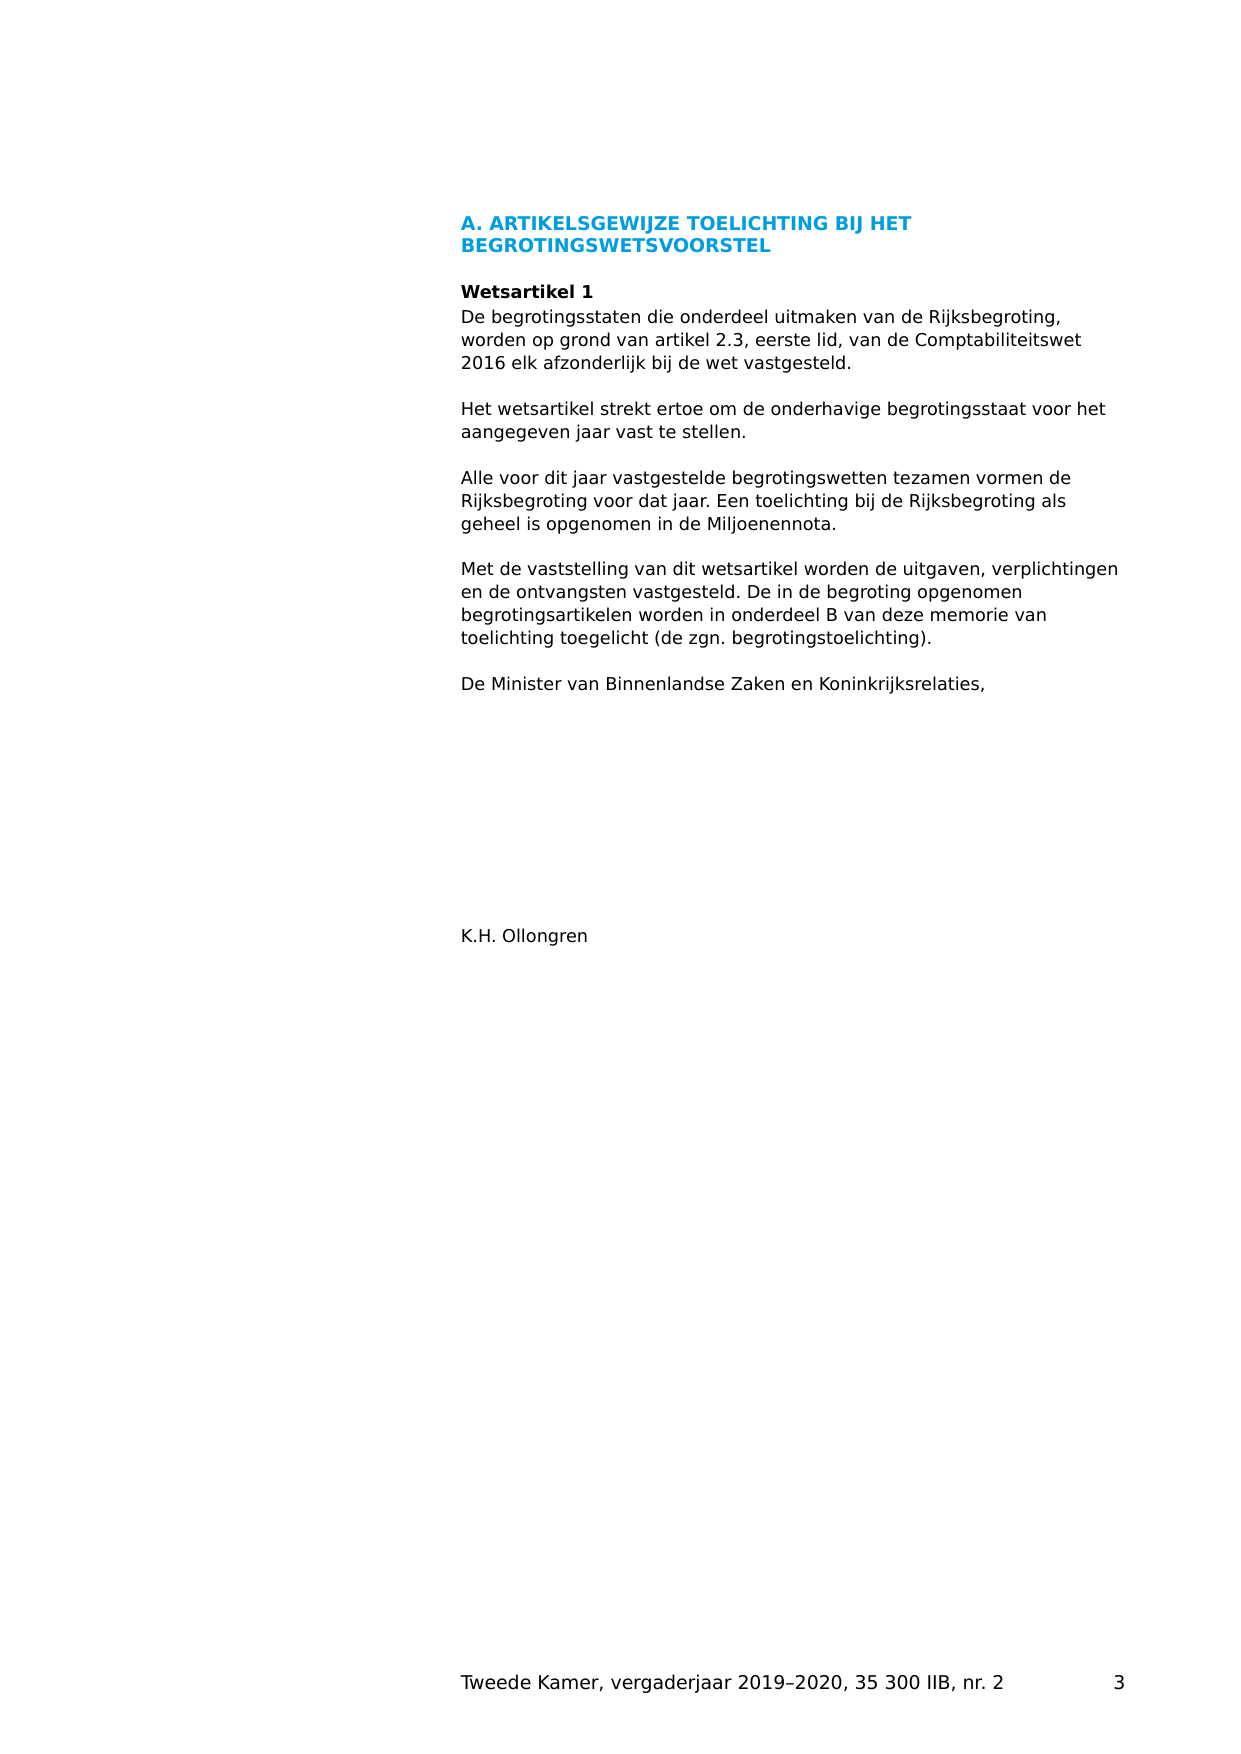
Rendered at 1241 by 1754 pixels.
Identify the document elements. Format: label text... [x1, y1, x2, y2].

text De Minister van Binnenlandse Zaken en Koninkrijksrelaties, [461, 672, 1125, 901]
text K.H. Ollongren [461, 924, 1125, 947]
text Alle voor dit jaar vastgestelde begrotingswetten tezamen vormen de Rijksbegroting voor dat jaar. Een toelichting bij de Rijksbegroting als geheel is opgenomen in de Miljoenennota. [461, 466, 1125, 534]
text Het wetsartikel strekt ertoe om de onderhavige begrotingsstaat voor het aangegeven jaar vast te stellen. [461, 397, 1125, 443]
title A. ARTIKELSGEWIJZE TOELICHTING BIJ HET BEGROTINGSWETSVOORSTEL [461, 213, 1125, 257]
text Met de vaststelling van dit wetsartikel worden de uitgaven, verplichtingen en de ontvangsten vastgesteld. De in de begroting opgenomen begrotingsartikelen worden in onderdeel B van deze memorie van toelichting toegelicht (de zgn. begrotingstoelichting). [461, 557, 1125, 649]
text De begrotingsstaten die onderdeel uitmaken van de Rijksbegroting, worden op grond van artikel 2.3, eerste lid, van de Comptabiliteitswet 2016 elk afzonderlijk bij de wet vastgesteld. [461, 305, 1125, 374]
text Wetsartikel 1 [461, 280, 1125, 303]
